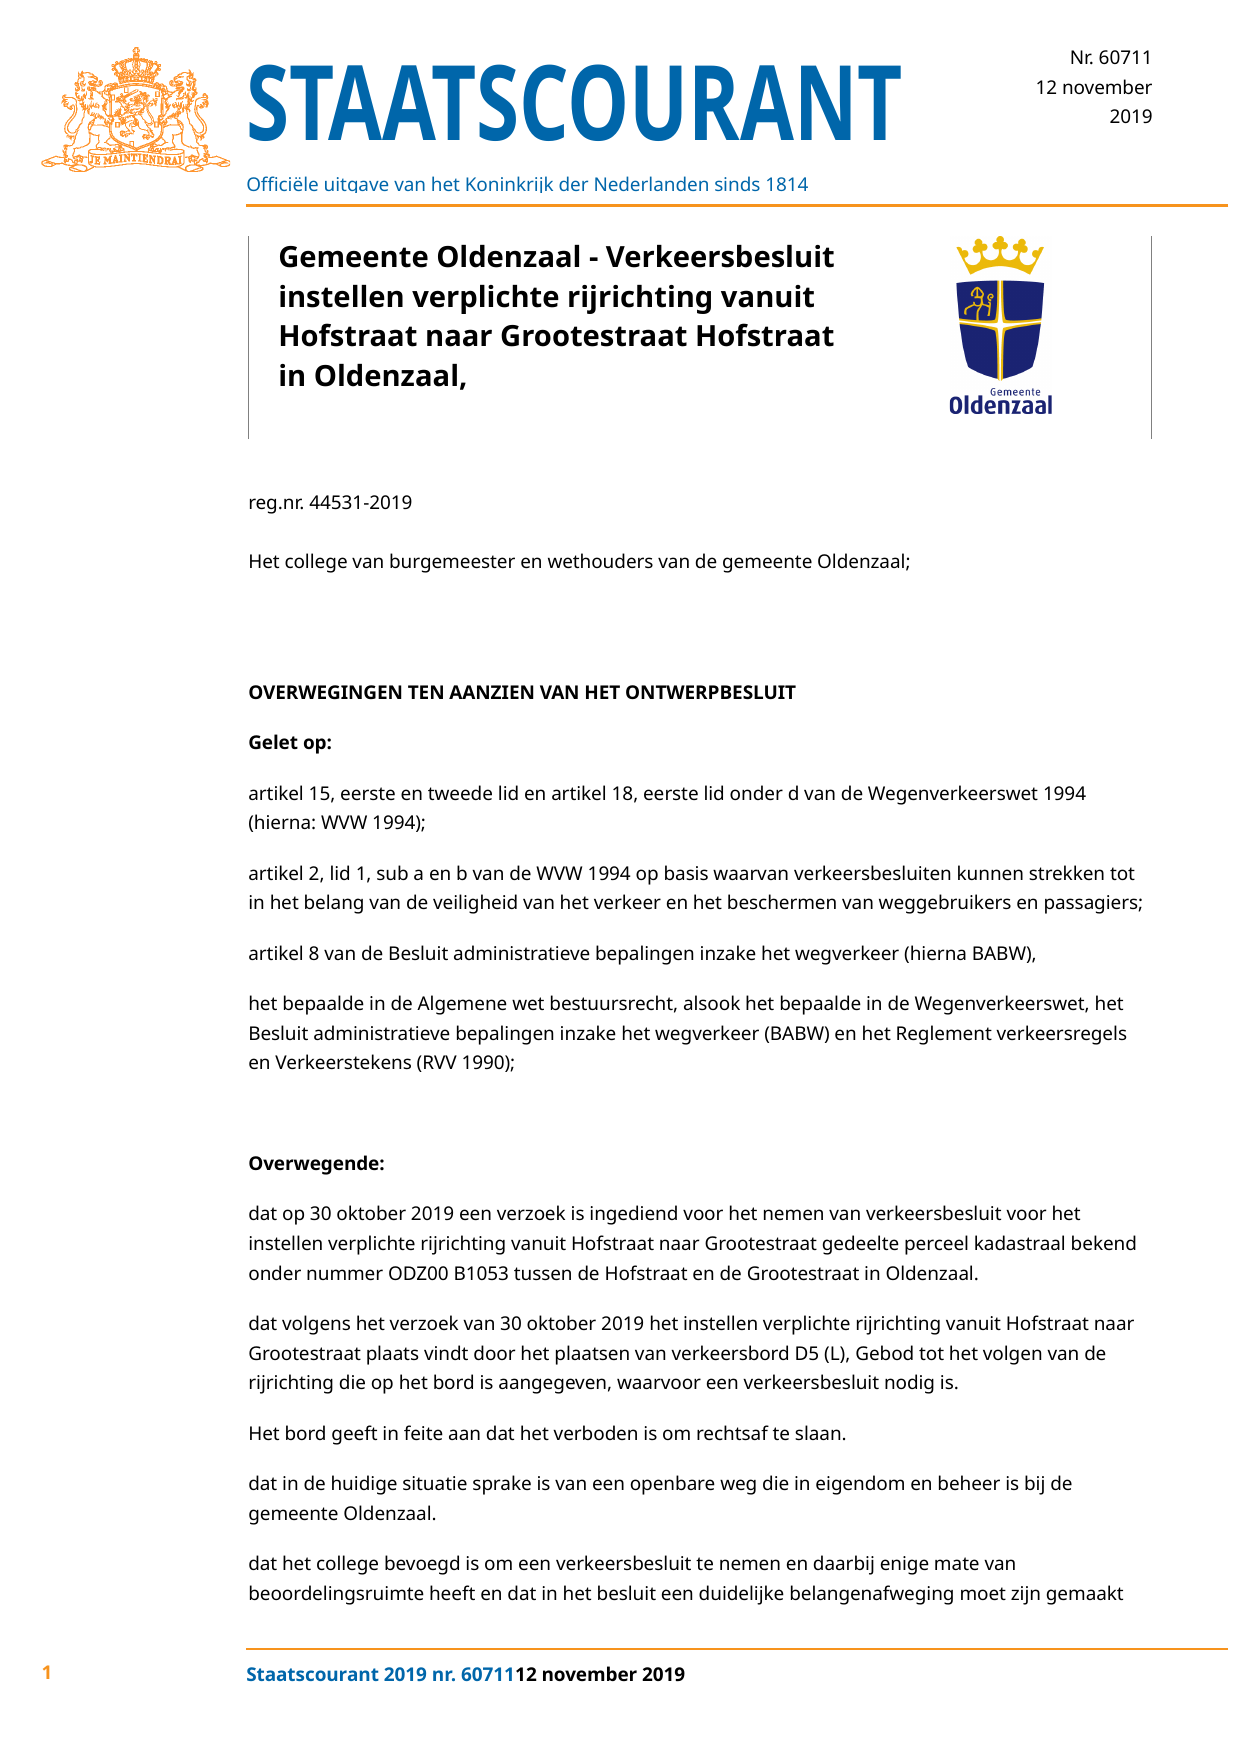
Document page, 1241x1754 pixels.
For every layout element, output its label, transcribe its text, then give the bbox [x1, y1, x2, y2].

table_header Gemeente Oldenzaal - Verkeersbesluit instellen verplichte rijrichting vanuit Hofstraat naar Grootestraat Hofstraat in Oldenzaal, [249, 236, 850, 439]
table_header [850, 414, 1151, 439]
text artikel 15, eerste en tweede lid en artikel 18, eerste lid onder d van de Wegenverkeerswet 1994 (hierna: WVW 1994); [248, 780, 1152, 835]
table_header [1052, 236, 1151, 413]
text dat het college bevoegd is om een verkeersbesluit te nemen en daarbij enige mate van beoordelingsruimte heeft en dat in het besluit een duidelijke belangenafweging moet zijn gemaakt [248, 1550, 1152, 1606]
picture [41, 47, 231, 172]
text het bepaalde in de Algemene wet bestuursrecht, alsook het bepaalde in de Wegenverkeerswet, het Besluit administratieve bepalingen inzake het wegverkeer (BABW) en het Reglement verkeersregels en Verkeerstekens (RVV 1990); [248, 990, 1152, 1075]
text dat volgens het verzoek van 30 oktober 2019 het instellen verplichte rijrichting vanuit Hofstraat naar Grootestraat plaats vindt door het plaatsen van verkeersbord D5 (L), Gebod tot het volgen van de rijrichting die op het bord is aangegeven, waarvoor een verkeersbesluit nodig is. [248, 1310, 1152, 1395]
table_header [850, 236, 949, 413]
text dat in de huidige situatie sprake is van een openbare weg die in eigendom en beheer is bij de gemeente Oldenzaal. [248, 1470, 1152, 1526]
text Het bord geeft in feite aan dat het verboden is om rechtsaf te slaan. [248, 1420, 1152, 1446]
text Het college van burgemeester en wethouders van de gemeente Oldenzaal; [248, 548, 1152, 574]
text artikel 8 van de Besluit administratieve bepalingen inzake het wegverkeer (hierna BABW), [248, 940, 1152, 966]
text reg.nr. 44531-2019 [248, 489, 1152, 515]
text Gelet op: [248, 729, 1152, 755]
text Overwegende: [248, 1150, 1152, 1176]
text OVERWEGINGEN TEN AANZIEN VAN HET ONTWERPBESLUIT [248, 679, 1152, 705]
text artikel 2, lid 1, sub a en b van de WVW 1994 op basis waarvan verkeersbesluiten kunnen strekken tot in het belang van de veiligheid van het verkeer en het beschermen van weggebruikers en passagiers; [248, 860, 1152, 915]
picture [949, 236, 1052, 414]
text dat op 30 oktober 2019 een verzoek is ingediend voor het nemen van verkeersbesluit voor het instellen verplichte rijrichting vanuit Hofstraat naar Grootestraat gedeelte perceel kadastraal bekend onder nummer ODZ00 B1053 tussen de Hofstraat en de Grootestraat in Oldenzaal. [248, 1201, 1152, 1286]
